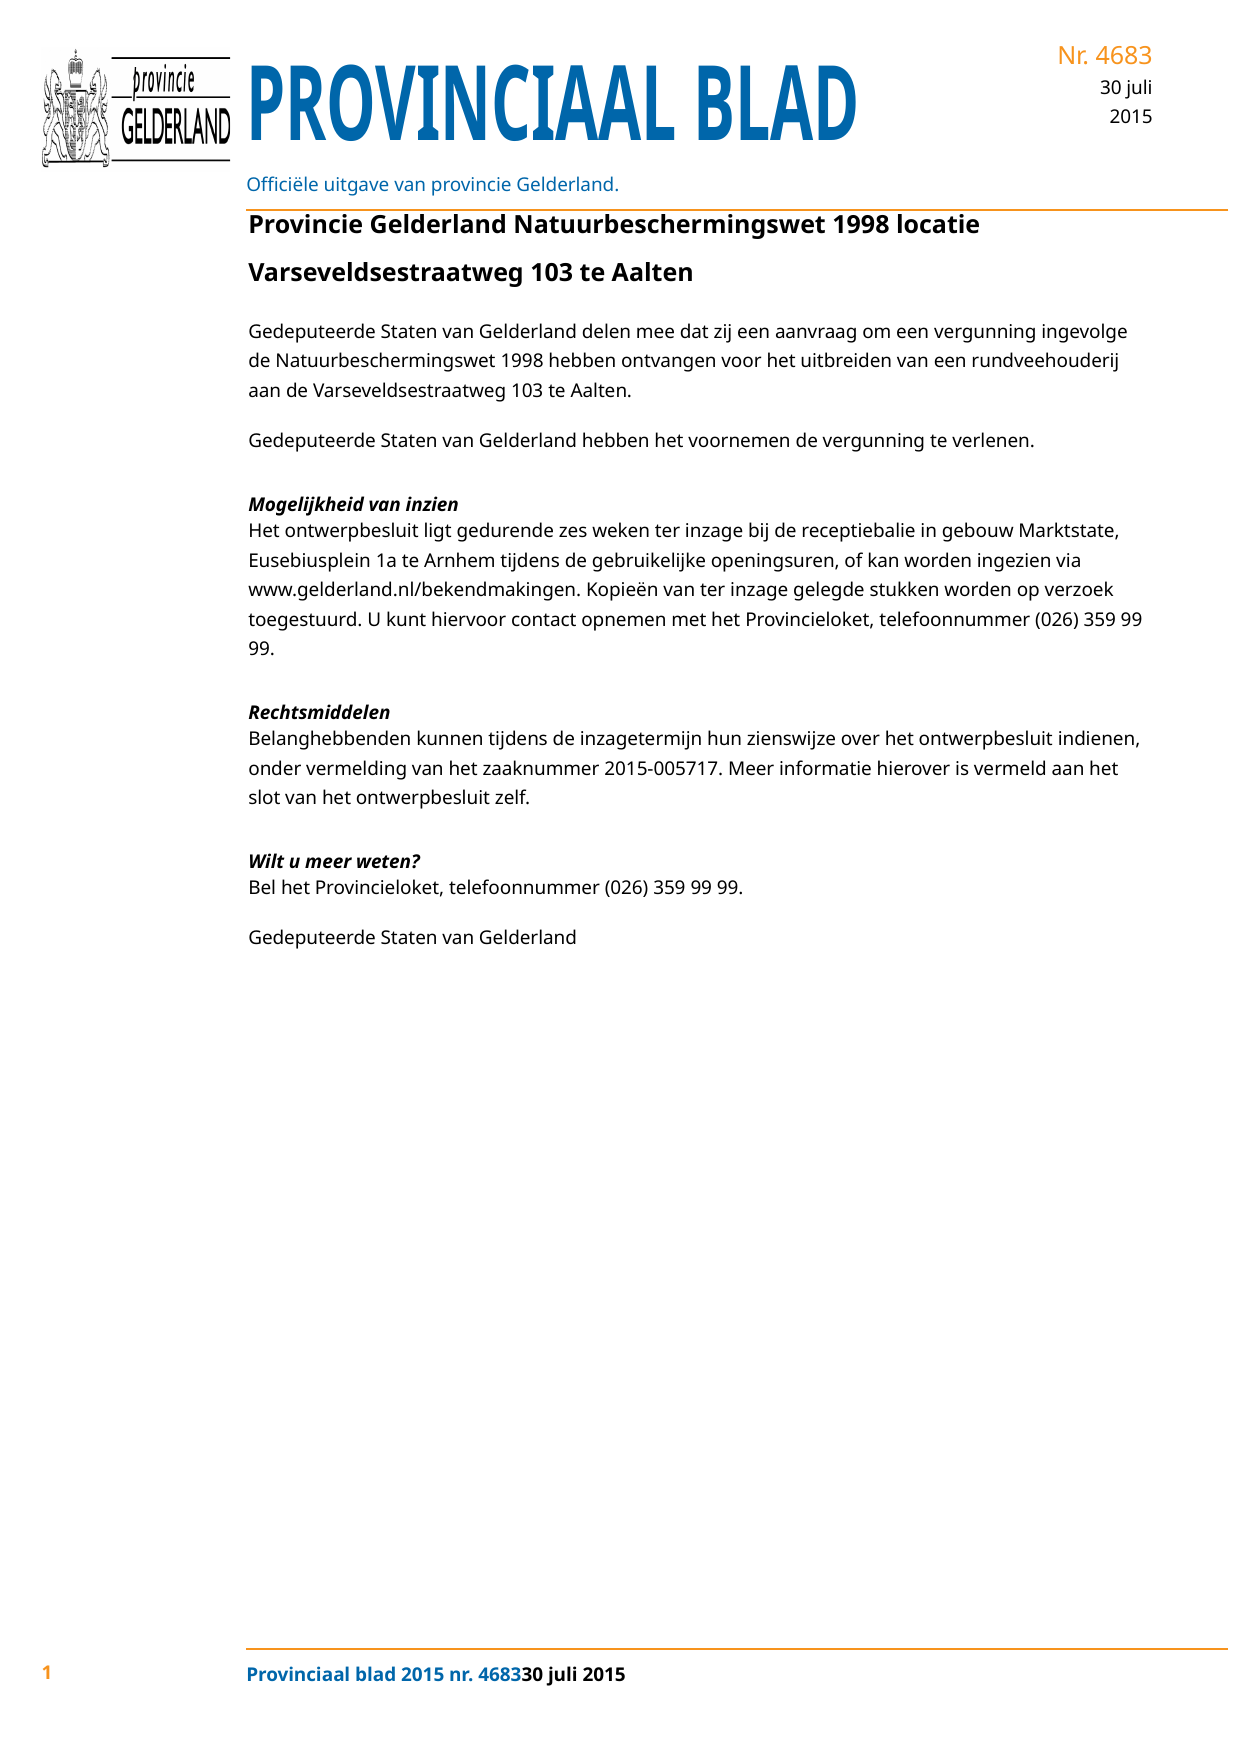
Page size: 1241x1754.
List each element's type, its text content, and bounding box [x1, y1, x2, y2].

text Belanghebbenden kunnen tijdens de inzagetermijn hun zienswijze over het ontwerpbesluit indienen, onder vermelding van het zaaknummer 2015-005717. Meer informatie hierover is vermeld aan het slot van het ontwerpbesluit zelf. [248, 725, 1152, 810]
text Rechtsmiddelen [248, 699, 1152, 725]
text Provincie Gelderland Natuurbeschermingswet 1998 locatie Varseveldsestraatweg 103 te Aalten [248, 211, 1152, 288]
text Gedeputeerde Staten van Gelderland [248, 924, 1152, 950]
text Wilt u meer weten? [248, 848, 1152, 874]
text Gedeputeerde Staten van Gelderland delen mee dat zij een aanvraag om een vergunning ingevolge de Natuurbeschermingswet 1998 hebben ontvangen voor het uitbreiden van een rundveehouderij aan de Varseveldsestraatweg 103 te Aalten. [248, 318, 1152, 403]
text Bel het Provincieloket, telefoonnummer (026) 359 99 99. [248, 874, 1152, 900]
text Het ontwerpbesluit ligt gedurende zes weken ter inzage bij de receptiebalie in gebouw Marktstate, Eusebiusplein 1a te Arnhem tijdens de gebruikelijke openingsuren, of kan worden ingezien via www.gelderland.nl/bekendmakingen. Kopieën van ter inzage gelegde stukken worden op verzoek toegestuurd. U kunt hiervoor contact opnemen met het Provincieloket, telefoonnummer (026) 359 99 99. [248, 517, 1152, 661]
text Mogelijkheid van inzien [248, 491, 1152, 517]
text Gedeputeerde Staten van Gelderland hebben het voornemen de vergunning te verlenen. [248, 427, 1152, 453]
picture [41, 47, 231, 172]
